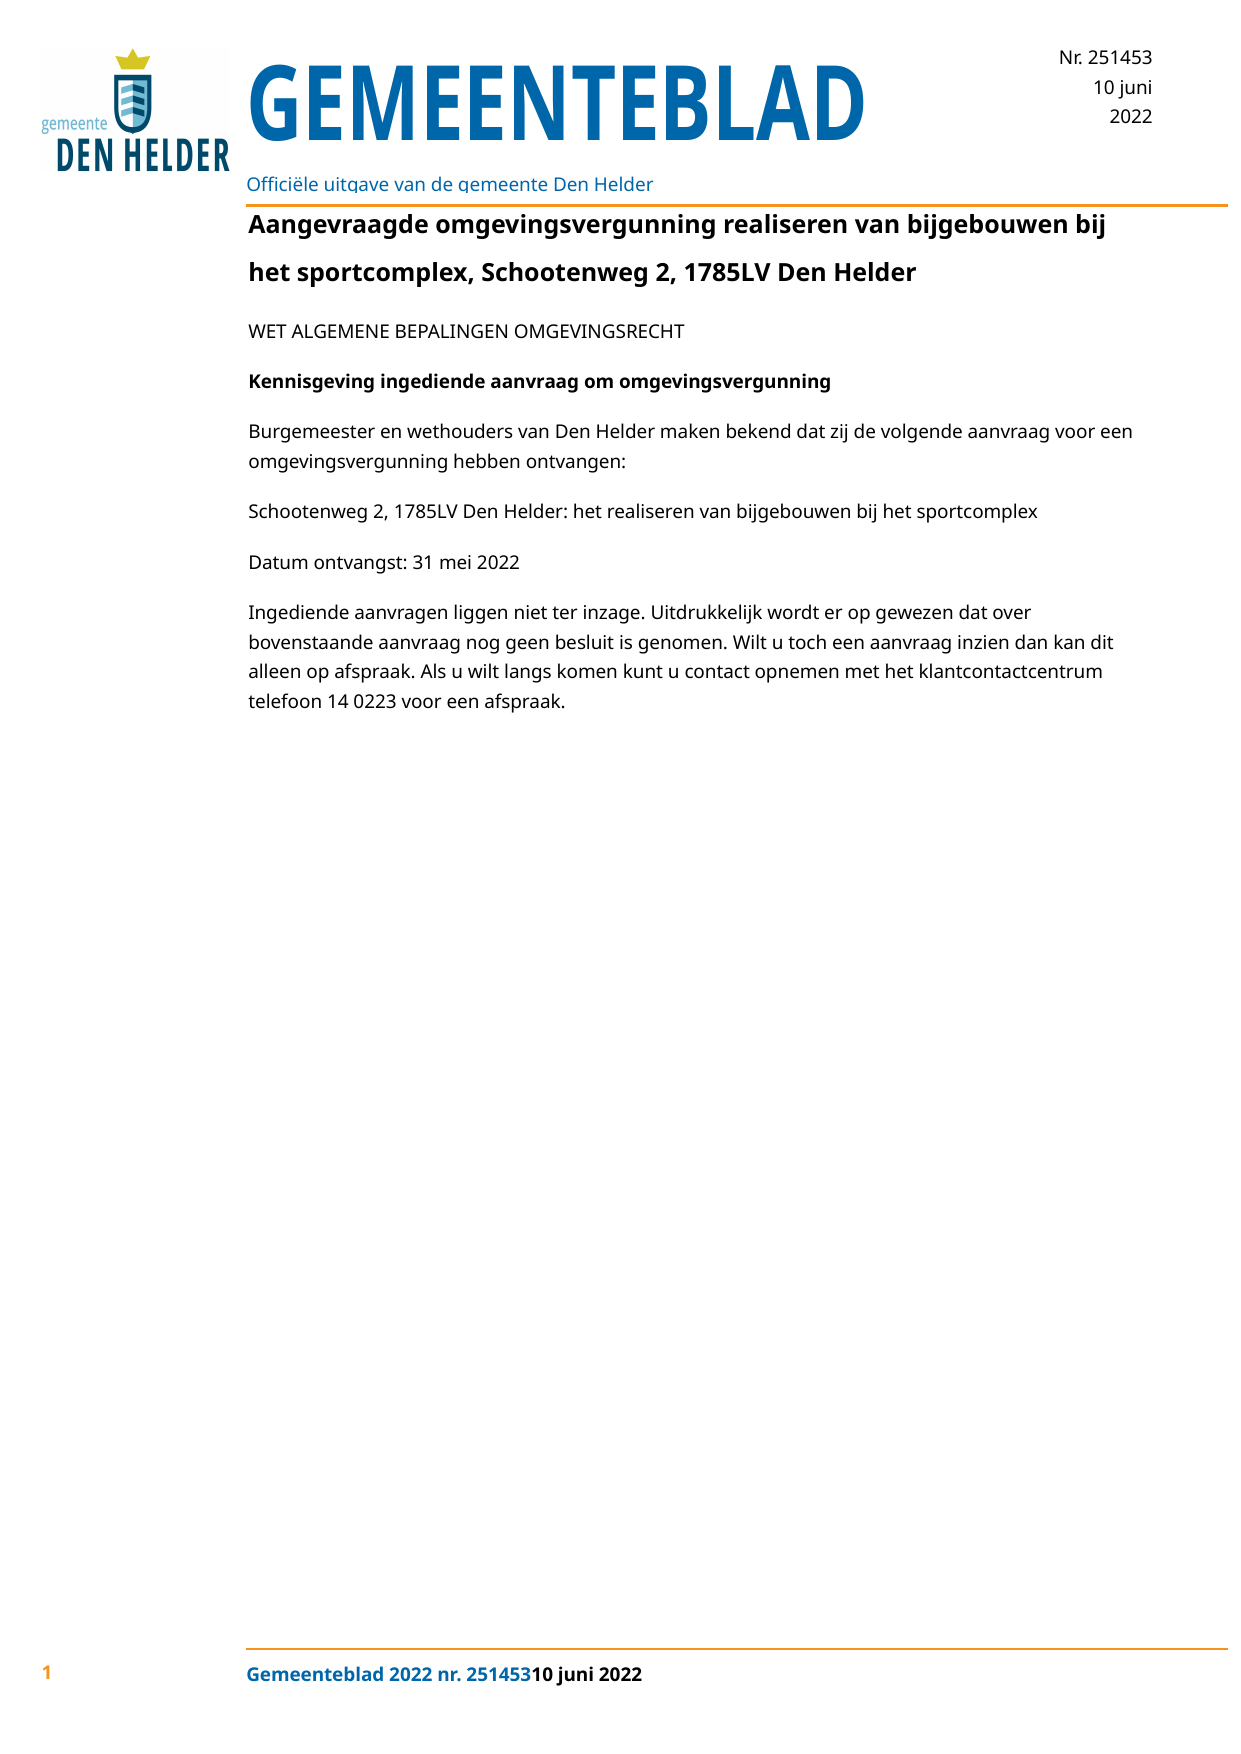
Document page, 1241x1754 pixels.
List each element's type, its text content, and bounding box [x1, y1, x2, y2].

picture [130, 157, 135, 172]
text Schootenweg 2, 1785LV Den Helder: het realiseren van bijgebouwen bij het sportcomplex [248, 499, 1152, 524]
picture [100, 154, 106, 172]
text Kennisgeving ingediende aanvraag om omgevingsvergunning [248, 368, 1152, 394]
text Datum ontvangst: 31 mei 2022 [248, 549, 1152, 575]
text Burgemeester en wethouders van Den Helder maken bekend dat zij de volgende aanvraag voor een omgevingsvergunning hebben ontvangen: [248, 419, 1152, 474]
picture [182, 144, 187, 165]
picture [220, 160, 224, 172]
text Ingediende aanvragen liggen niet ter inzage. Uitdrukkelijk wordt er op gewezen dat over bovenstaande aanvraag nog geen besluit is genomen. Wilt u toch een aanvraag inzien dan kan dit alleen op afspraak. Als u wilt langs komen kunt u contact opnemen met het klantcontactcentrum telefoon 14 0223 voor een afspraak. [248, 599, 1152, 714]
picture [41, 47, 231, 172]
picture [63, 144, 68, 165]
text WET ALGEMENE BEPALINGEN OMGEVINGSRECHT [248, 318, 1152, 344]
text Aangevraagde omgevingsvergunning realiseren van bijgebouwen bij het sportcomplex, Schootenweg 2, 1785LV Den Helder [248, 207, 1152, 288]
